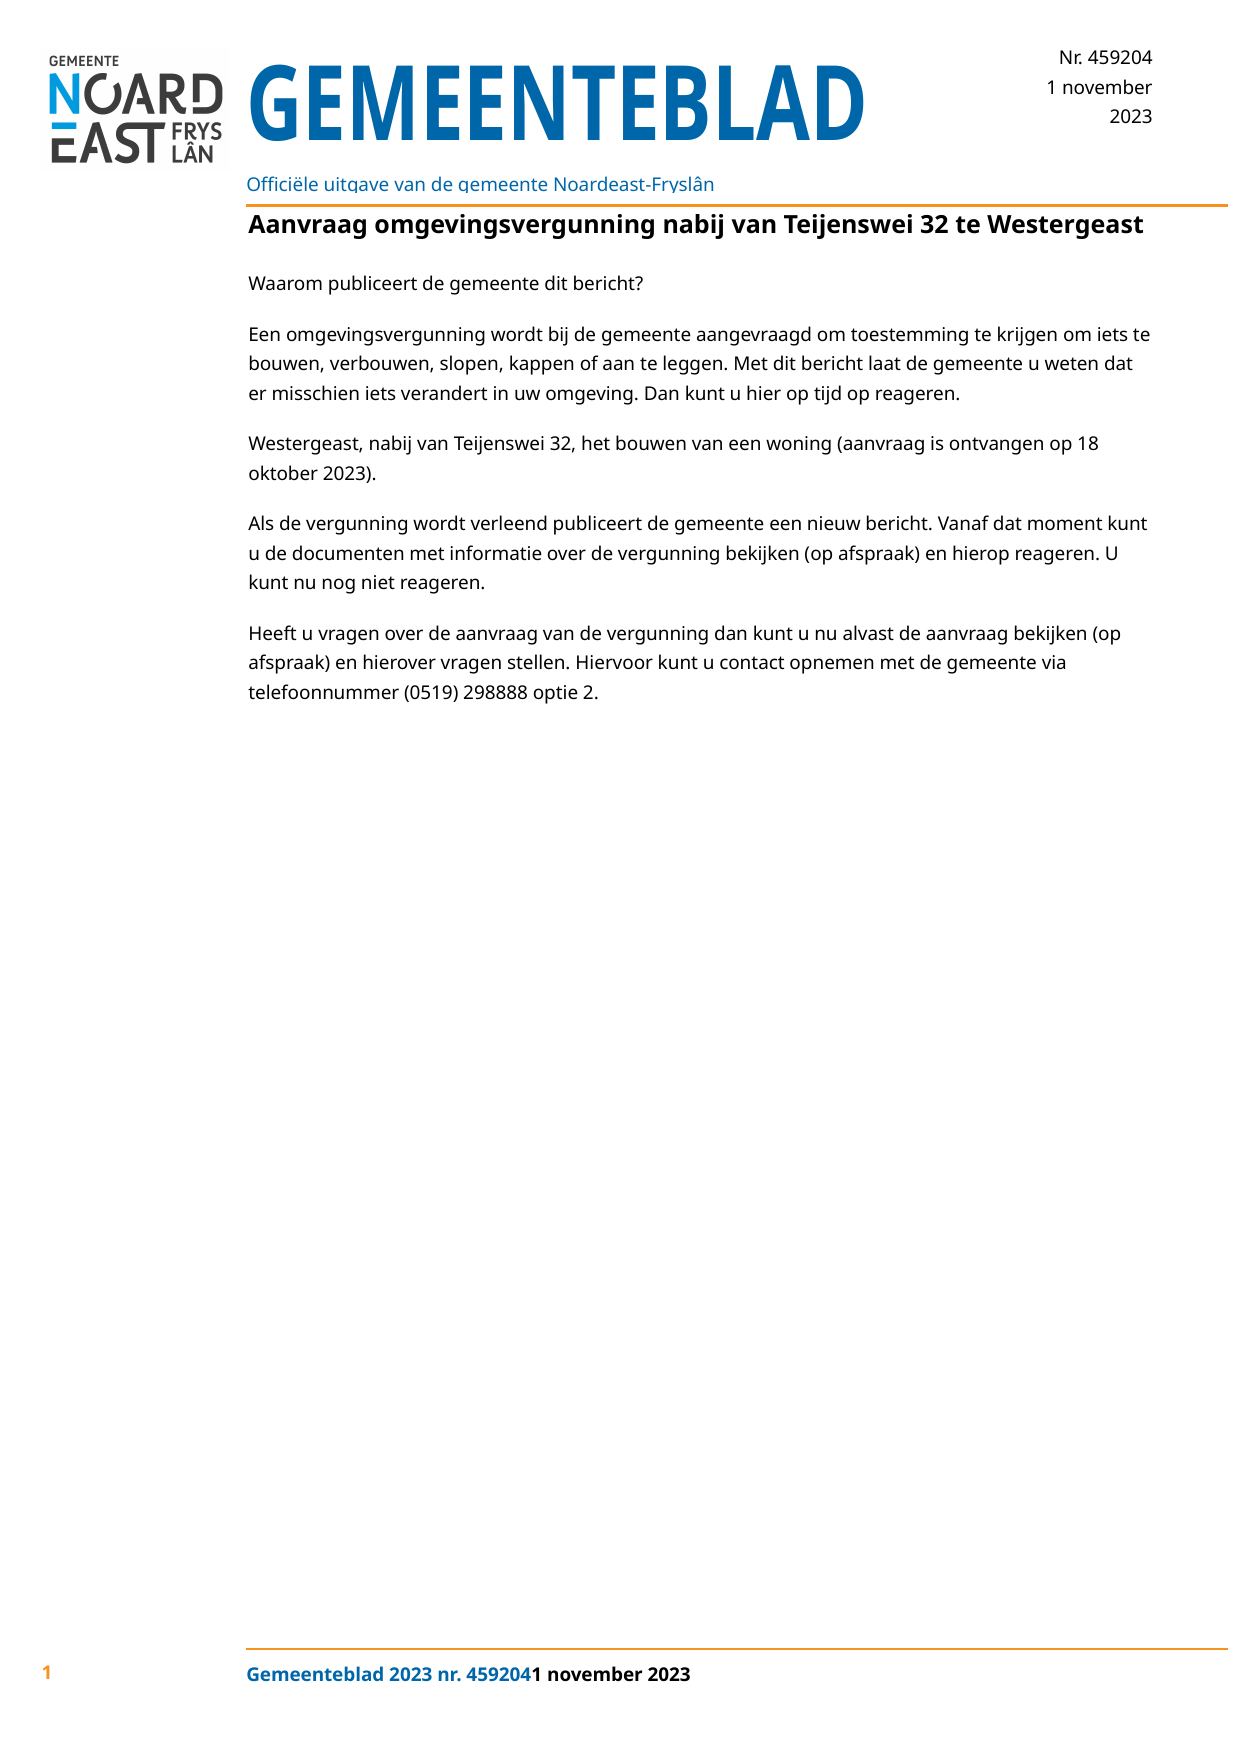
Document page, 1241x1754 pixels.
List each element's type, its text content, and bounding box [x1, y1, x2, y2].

text Waarom publiceert de gemeente dit bericht? [248, 270, 1152, 296]
text Westergeast, nabij van Teijenswei 32, het bouwen van een woning (aanvraag is ontvangen op 18 oktober 2023). [248, 430, 1152, 486]
picture [41, 47, 231, 172]
text Een omgevingsvergunning wordt bij de gemeente aangevraagd om toestemming te krijgen om iets te bouwen, verbouwen, slopen, kappen of aan te leggen. Met dit bericht laat de gemeente u weten dat er misschien iets verandert in uw omgeving. Dan kunt u hier op tijd op reageren. [248, 321, 1152, 406]
text Als de vergunning wordt verleend publiceert de gemeente een nieuw bericht. Vanaf dat moment kunt u de documenten met informatie over de vergunning bekijken (op afspraak) en hierop reageren. U kunt nu nog niet reageren. [248, 510, 1152, 595]
text Heeft u vragen over de aanvraag van de vergunning dan kunt u nu alvast de aanvraag bekijken (op afspraak) en hierover vragen stellen. Hiervoor kunt u contact opnemen met de gemeente via telefoonnummer (0519) 298888 optie 2. [248, 620, 1152, 705]
text Aanvraag omgevingsvergunning nabij van Teijenswei 32 te Westergeast [248, 207, 1152, 241]
